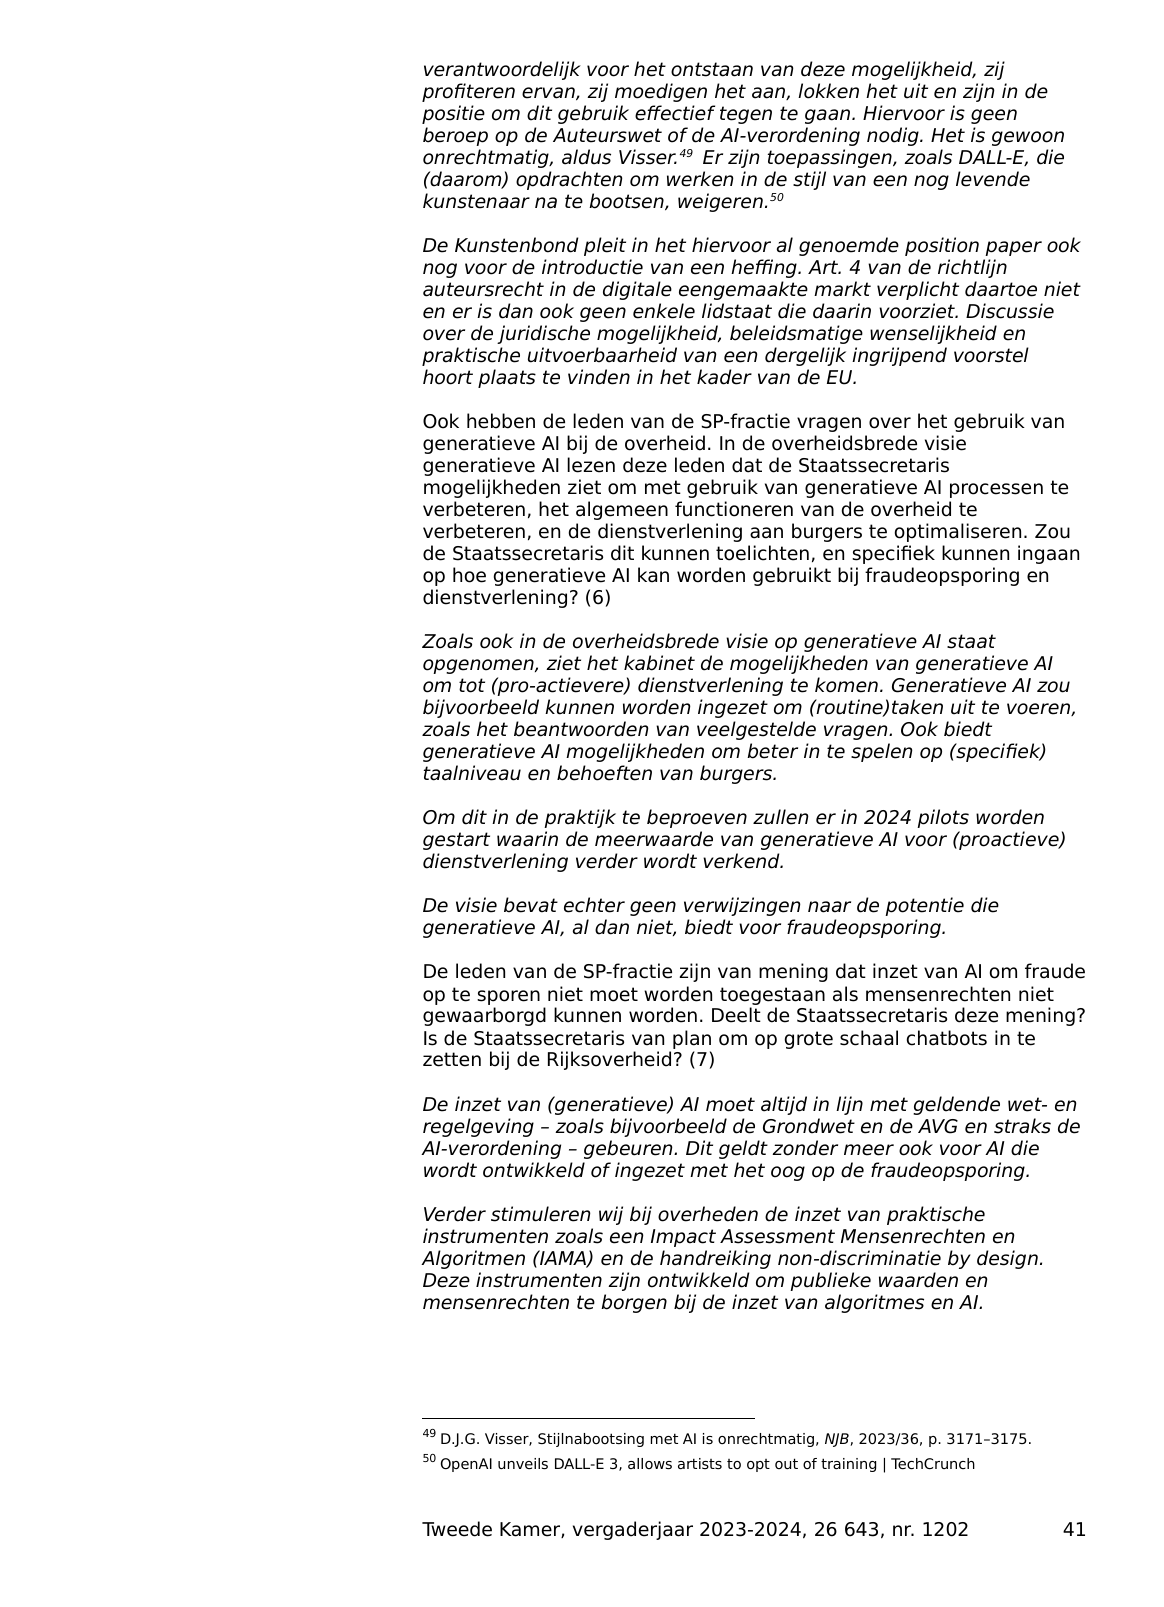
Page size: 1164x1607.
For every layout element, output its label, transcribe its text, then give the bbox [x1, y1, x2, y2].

text De leden van de SP-fractie zijn van mening dat inzet van AI om fraude op te sporen niet moet worden toegestaan als mensenrechten niet gewaarborgd kunnen worden. Deelt de Staatssecretaris deze mening? Is de Staatssecretaris van plan om op grote schaal chatbots in te zetten bij de Rijksoverheid? (7) [422, 961, 1087, 1071]
text De inzet van (generatieve) AI moet altijd in lijn met geldende wet- en regelgeving – zoals bijvoorbeeld de Grondwet en de AVG en straks de AI-verordening – gebeuren. Dit geldt zonder meer ook voor AI die wordt ontwikkeld of ingezet met het oog op de fraudeopsporing. [422, 1093, 1087, 1181]
text OpenAI unveils DALL-E 3, allows artists to opt out of training | TechCrunch [422, 1452, 1087, 1474]
text Zoals ook in de overheidsbrede visie op generatieve AI staat opgenomen, ziet het kabinet de mogelijkheden van generatieve AI om tot (pro-actievere) dienstverlening te komen. Generatieve AI zou bijvoorbeeld kunnen worden ingezet om (routine)taken uit te voeren, zoals het beantwoorden van veelgestelde vragen. Ook biedt generatieve AI mogelijkheden om beter in te spelen op (specifiek) taalniveau en behoeften van burgers. [422, 631, 1087, 785]
text Om dit in de praktijk te beproeven zullen er in 2024 pilots worden gestart waarin de meerwaarde van generatieve AI voor (proactieve) dienstverlening verder wordt verkend. [422, 807, 1087, 873]
text D.J.G. Visser, Stijlnabootsing met AI is onrechtmatig, NJB, 2023/36, p. 3171–3175. [422, 1427, 1087, 1449]
text De Kunstenbond pleit in het hiervoor al genoemde position paper ook nog voor de introductie van een heffing. Art. 4 van de richtlijn auteursrecht in de digitale eengemaakte markt verplicht daartoe niet en er is dan ook geen enkele lidstaat die daarin voorziet. Discussie over de juridische mogelijkheid, beleidsmatige wenselijkheid en praktische uitvoerbaarheid van een dergelijk ingrijpend voorstel hoort plaats te vinden in het kader van de EU. [422, 235, 1087, 389]
text verantwoordelijk voor het ontstaan van deze mogelijkheid, zij profiteren ervan, zij moedigen het aan, lokken het uit en zijn in de positie om dit gebruik effectief tegen te gaan. Hiervoor is geen beroep op de Auteurswet of de AI-verordening nodig. Het is gewoon onrechtmatig, aldus Visser. Er zijn toepassingen, zoals DALL-E, die (daarom) opdrachten om werken in de stijl van een nog levende kunstenaar na te bootsen, weigeren. [422, 59, 1087, 213]
text Verder stimuleren wij bij overheden de inzet van praktische instrumenten zoals een Impact Assessment Mensenrechten en Algoritmen (IAMA) en de handreiking non-discriminatie by design. Deze instrumenten zijn ontwikkeld om publieke waarden en mensenrechten te borgen bij de inzet van algoritmes en AI. [422, 1204, 1087, 1313]
text De visie bevat echter geen verwijzingen naar de potentie die generatieve AI, al dan niet, biedt voor fraudeopsporing. [422, 895, 1087, 939]
text Ook hebben de leden van de SP-fractie vragen over het gebruik van generatieve AI bij de overheid. In de overheidsbrede visie generatieve AI lezen deze leden dat de Staatssecretaris mogelijkheden ziet om met gebruik van generatieve AI processen te verbeteren, het algemeen functioneren van de overheid te verbeteren, en de dienstverlening aan burgers te optimaliseren. Zou de Staatssecretaris dit kunnen toelichten, en specifiek kunnen ingaan op hoe generatieve AI kan worden gebruikt bij fraudeopsporing en dienstverlening? (6) [422, 411, 1087, 609]
